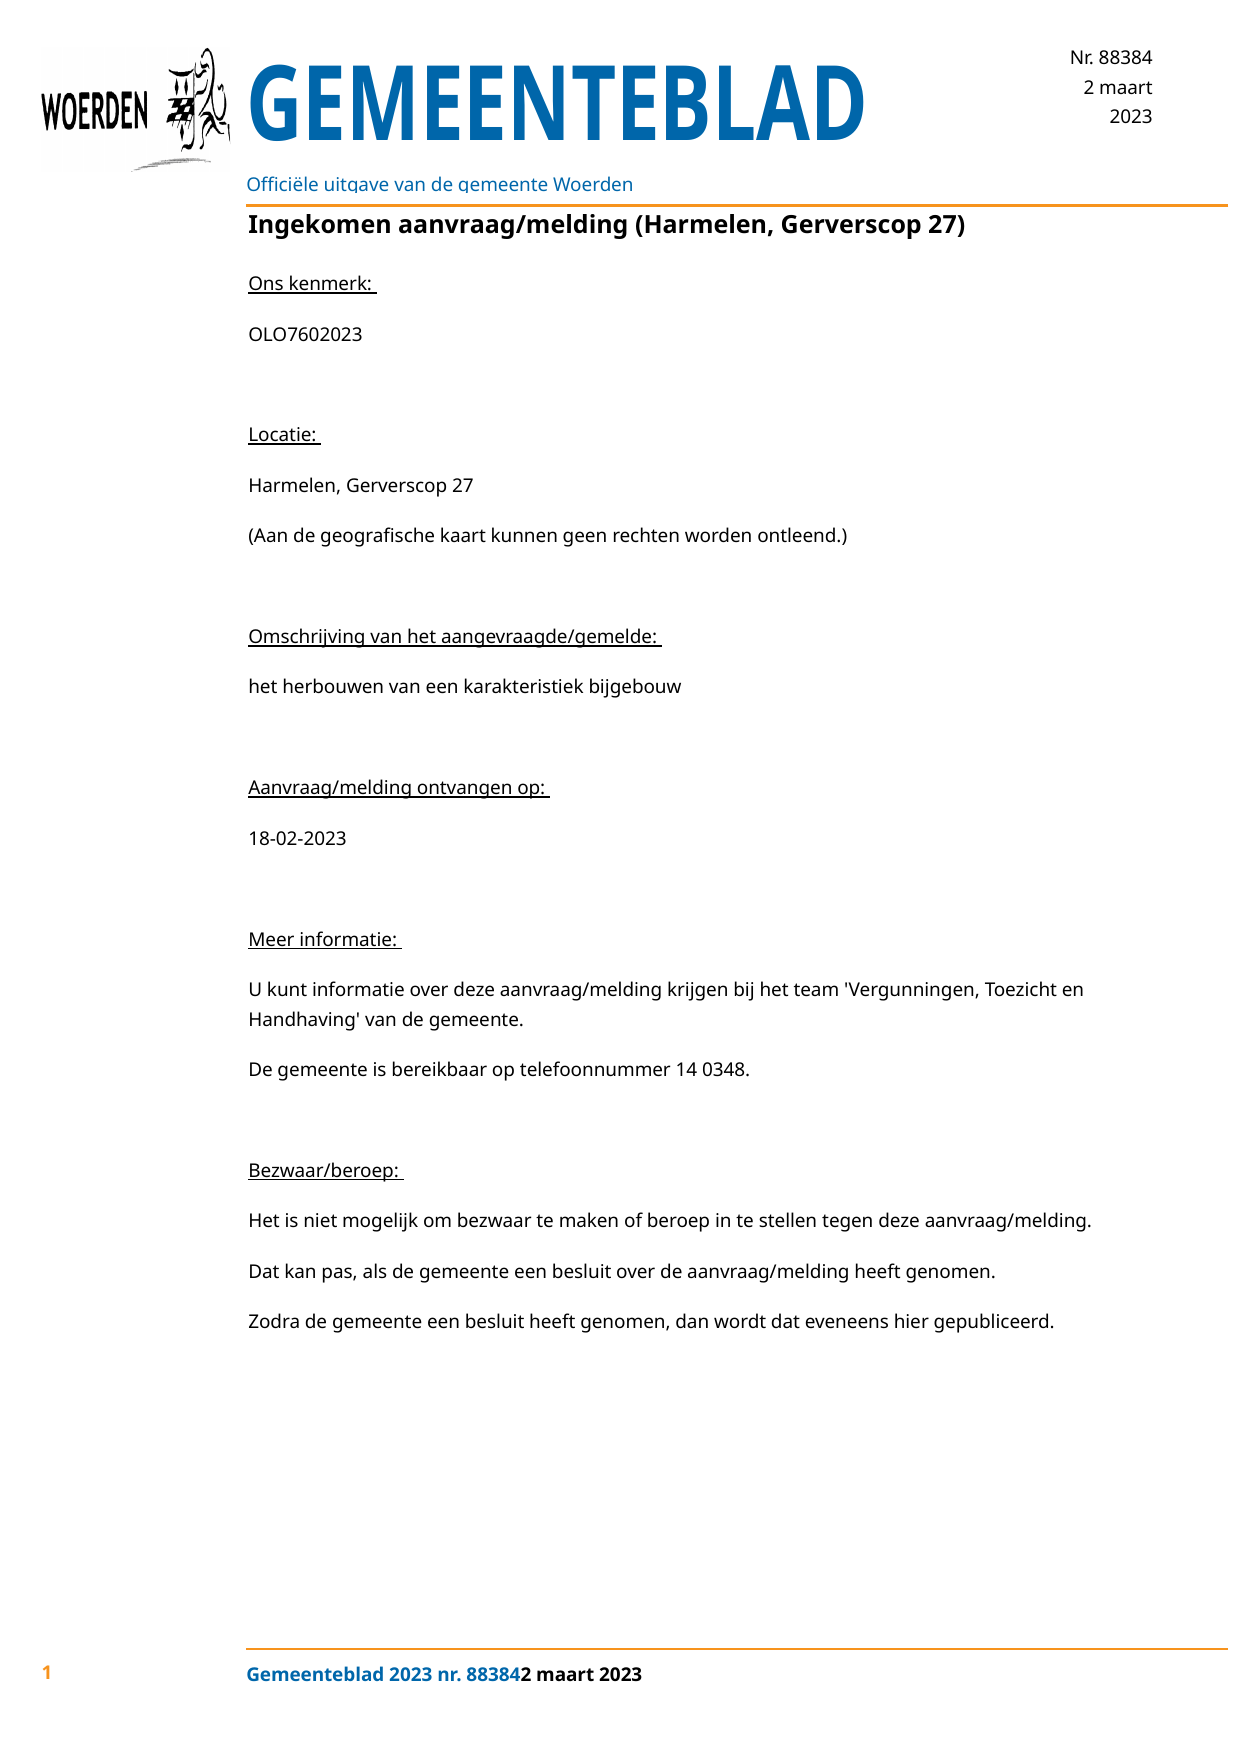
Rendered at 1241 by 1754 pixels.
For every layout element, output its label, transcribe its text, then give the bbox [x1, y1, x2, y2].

text Aanvraag/melding ontvangen op: [248, 774, 1152, 800]
text Locatie: [248, 422, 1152, 447]
text Meer informatie: [248, 926, 1152, 951]
text OLO7602023 [248, 321, 1152, 346]
text (Aan de geografische kaart kunnen geen rechten worden ontleend.) [248, 522, 1152, 548]
text Bezwaar/beroep: [248, 1157, 1152, 1183]
text het herbouwen van een karakteristiek bijgebouw [248, 674, 1152, 699]
text Het is niet mogelijk om bezwaar te maken of beroep in te stellen tegen deze aanvraag/melding. [248, 1207, 1152, 1233]
text Dat kan pas, als de gemeente een besluit over de aanvraag/melding heeft genomen. [248, 1258, 1152, 1283]
text U kunt informatie over deze aanvraag/melding krijgen bij het team 'Vergunningen, Toezicht en Handhaving' van de gemeente. [248, 976, 1152, 1031]
text De gemeente is bereikbaar op telefoonnummer 14 0348. [248, 1056, 1152, 1082]
text Zodra de gemeente een besluit heeft genomen, dan wordt dat eveneens hier gepubliceerd. [248, 1308, 1152, 1334]
text Ons kenmerk: [248, 270, 1152, 296]
text Harmelen, Gerverscop 27 [248, 472, 1152, 498]
text Omschrijving van het aangevraagde/gemelde: [248, 623, 1152, 649]
text Ingekomen aanvraag/melding (Harmelen, Gerverscop 27) [248, 207, 1152, 241]
picture [41, 47, 231, 172]
text 18-02-2023 [248, 825, 1152, 851]
